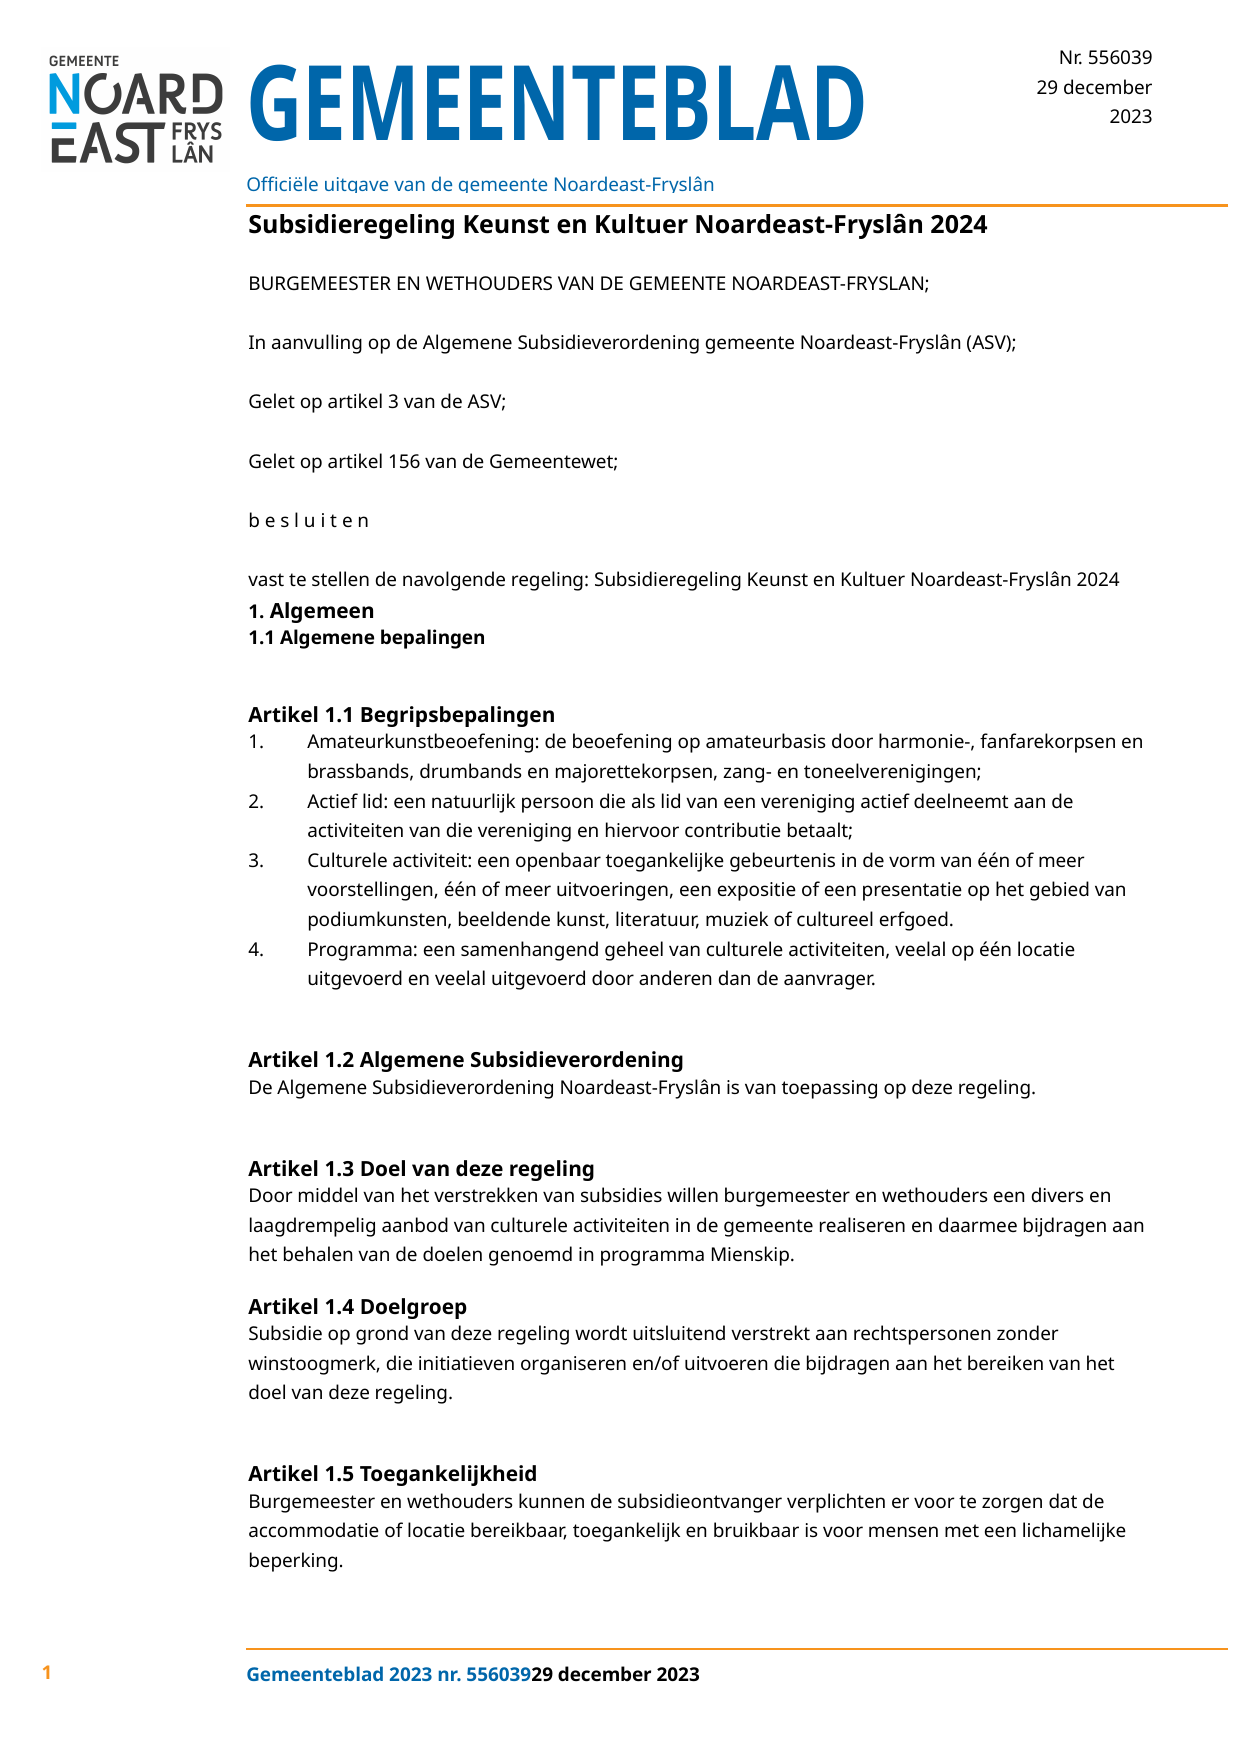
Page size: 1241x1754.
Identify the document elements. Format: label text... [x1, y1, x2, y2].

text Subsidie op grond van deze regeling wordt uitsluitend verstrekt aan rechtspersonen zonder winstoogmerk, die initiatieven organiseren en/of uitvoeren die bijdragen aan het bereiken van het doel van deze regeling. [248, 1320, 1152, 1405]
text Subsidieregeling Keunst en Kultuer Noardeast-Fryslân 2024 [248, 207, 1152, 241]
text Gelet op artikel 3 van de ASV; [248, 389, 1152, 414]
text 1.1 Algemene bepalingen [248, 624, 1152, 650]
text Artikel 1.1 Begripsbepalingen [248, 700, 1152, 729]
picture [41, 47, 231, 172]
text Gelet op artikel 156 van de Gemeentewet; [248, 448, 1152, 473]
text Artikel 1.4 Doelgroep [248, 1292, 1152, 1320]
text BURGEMEESTER EN WETHOUDERS VAN DE GEMEENTE NOARDEAST-FRYSLAN; [248, 270, 1152, 296]
list Culturele activiteit: een openbaar toegankelijke gebeurtenis in de vorm van één of meer voorstellingen, één of meer uitvoeringen, een expositie of een presentatie op het gebied van podiumkunsten, beeldende kunst, literatuur, muziek of cultureel erfgoed. [248, 847, 1152, 932]
list Amateurkunstbeoefening: de beoefening op amateurbasis door harmonie-, fanfarekorpsen en brassbands, drumbands en majorettekorpsen, zang- en toneelverenigingen; [248, 729, 1152, 784]
text De Algemene Subsidieverordening Noardeast-Fryslân is van toepassing op deze regeling. [248, 1074, 1152, 1099]
text b e s l u i t e n [248, 507, 1152, 533]
list Actief lid: een natuurlijk persoon die als lid van een vereniging actief deelneemt aan de activiteiten van die vereniging en hiervoor contributie betaalt; [248, 788, 1152, 843]
text Artikel 1.5 Toegankelijkheid [248, 1459, 1152, 1488]
text Artikel 1.2 Algemene Subsidieverordening [248, 1045, 1152, 1074]
list Programma: een samenhangend geheel van culturele activiteiten, veelal op één locatie uitgevoerd en veelal uitgevoerd door anderen dan de aanvrager. [248, 936, 1152, 991]
text Door middel van het verstrekken van subsidies willen burgemeester en wethouders een divers en laagdrempelig aanbod van culturele activiteiten in de gemeente realiseren en daarmee bijdragen aan het behalen van de doelen genoemd in programma Mienskip. [248, 1182, 1152, 1267]
text Artikel 1.3 Doel van deze regeling [248, 1154, 1152, 1182]
text Burgemeester en wethouders kunnen de subsidieontvanger verplichten er voor te zorgen dat de accommodatie of locatie bereikbaar, toegankelijk en bruikbaar is voor mensen met een lichamelijke beperking. [248, 1488, 1152, 1573]
text vast te stellen de navolgende regeling: Subsidieregeling Keunst en Kultuer Noardeast-Fryslân 2024 [248, 566, 1152, 592]
text 1. Algemeen [248, 596, 1152, 624]
text In aanvulling op de Algemene Subsidieverordening gemeente Noardeast-Fryslân (ASV); [248, 329, 1152, 355]
